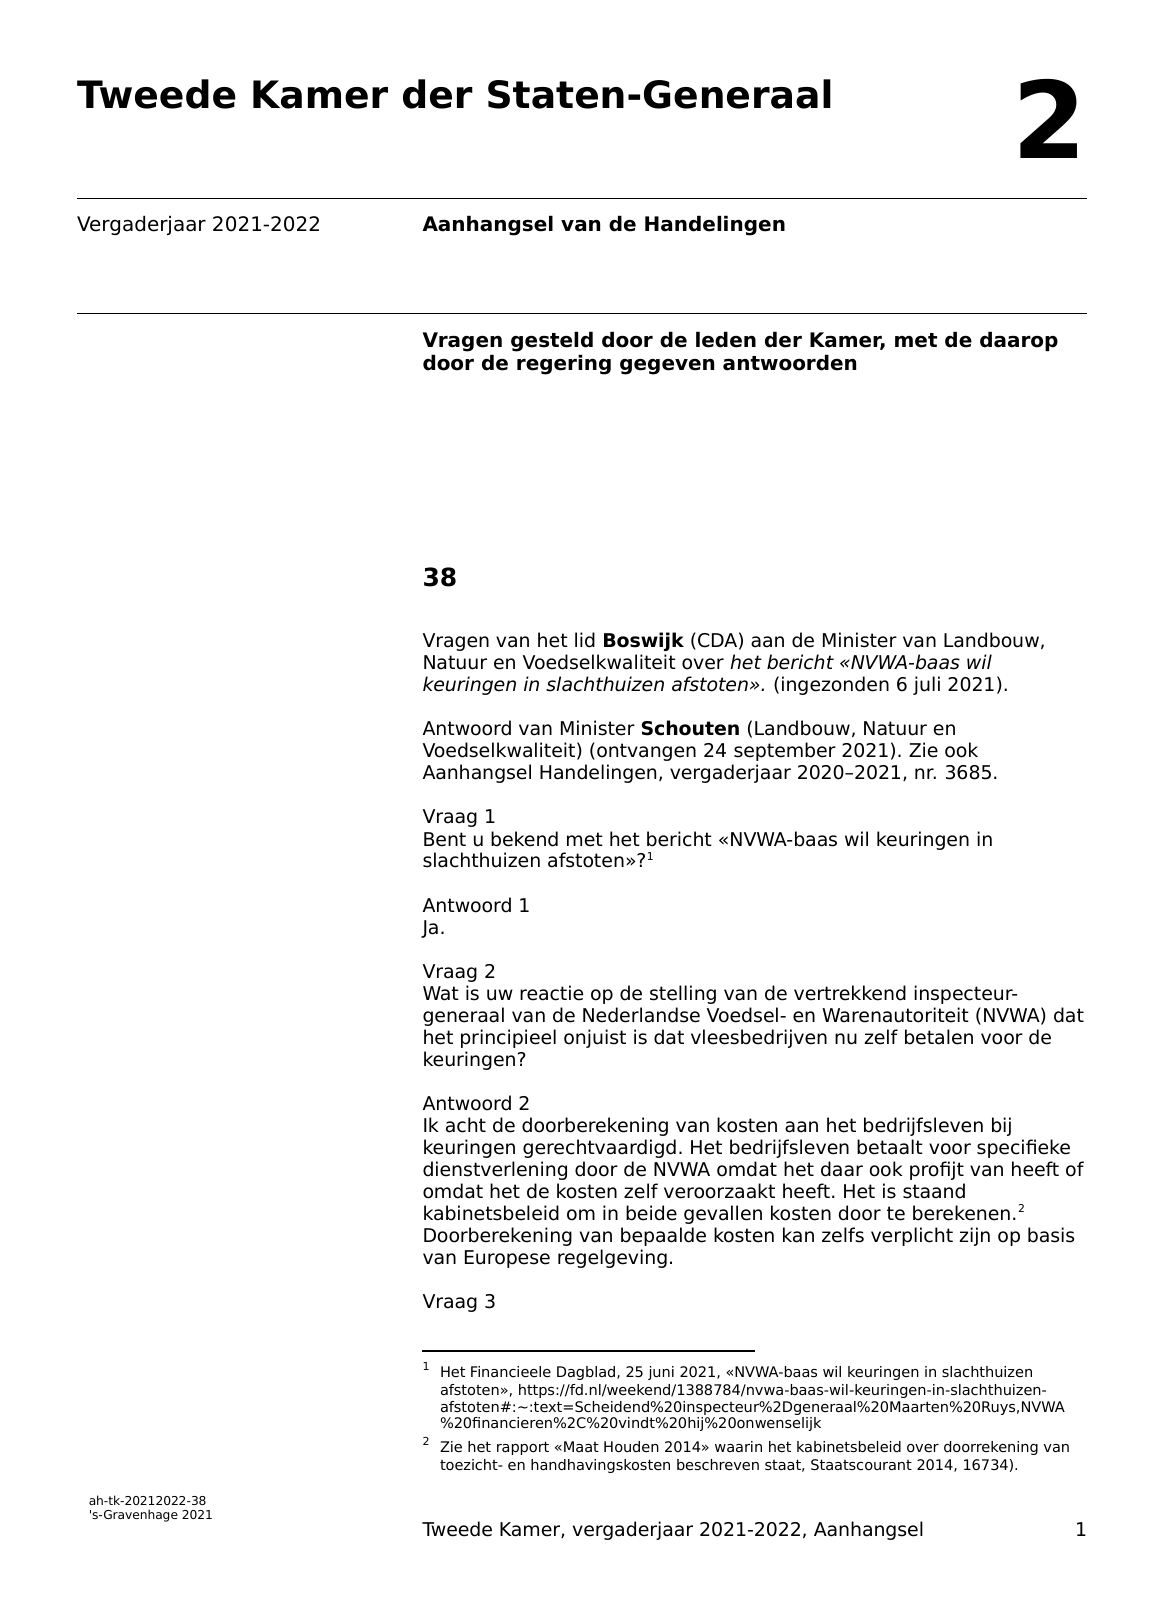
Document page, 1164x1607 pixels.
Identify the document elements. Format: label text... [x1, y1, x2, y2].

text 's-Gravenhage 2021 [88, 1508, 323, 1522]
text Antwoord van Minister Schouten (Landbouw, Natuur en Voedselkwaliteit) (ontvangen 24 september 2021). Zie ook Aanhangsel Handelingen, vergaderjaar 2020–2021, nr. 3685. [422, 718, 1087, 784]
text Antwoord 1 [422, 894, 1087, 917]
table_header Tweede Kamer der Staten-Generaal [77, 59, 886, 198]
text Ik acht de doorberekening van kosten aan het bedrijfsleven bij keuringen gerechtvaardigd. Het bedrijfsleven betaalt voor specifieke dienstverlening door de NVWA omdat het daar ook profijt van heeft of omdat het de kosten zelf veroorzaakt heeft. Het is staand kabinetsbeleid om in beide gevallen kosten door te berekenen. Doorberekening van bepaalde kosten kan zelfs verplicht zijn op basis van Europese regelgeving. [422, 1115, 1087, 1269]
text Antwoord 2 [422, 1093, 1087, 1115]
table_cell Vragen gesteld door de leden der Kamer, met de daarop door de regering gegeven antwoorden [422, 314, 1087, 375]
table_header 2 [886, 59, 1087, 198]
text Bent u bekend met het bericht «NVWA-baas wil keuringen in slachthuizen afstoten»? [422, 828, 1087, 872]
text Wat is uw reactie op de stelling van de vertrekkend inspecteur-generaal van de Nederlandse Voedsel- en Warenautoriteit (NVWA) dat het principieel onjuist is dat vleesbedrijven nu zelf betalen voor de keuringen? [422, 983, 1087, 1071]
text Vraag 3 [422, 1291, 1087, 1313]
text Vraag 2 [422, 961, 1087, 983]
table_cell [77, 314, 422, 375]
text Het Financieele Dagblad, 25 juni 2021, «NVWA-baas wil keuringen in slachthuizen afstoten», https://fd.nl/weekend/1388784/nvwa-baas-wil-keuringen-in-slachthuizen-afstoten#:~:text=Scheidend%20inspecteur%2Dgeneraal%20Maarten%20Ruys,NVWA%20financieren%2C%20vindt%20hij%20onwenselijk [422, 1360, 1087, 1432]
text 38 [422, 563, 1087, 592]
table_cell Aanhangsel van de Handelingen [422, 199, 1087, 313]
text Vraag 1 [422, 806, 1087, 828]
text Ja. [422, 917, 1087, 938]
text ah-tk-20212022-38 [88, 1494, 323, 1508]
table_cell Vergaderjaar 2021-2022 [77, 199, 422, 313]
text Zie het rapport «Maat Houden 2014» waarin het kabinetsbeleid over doorrekening van toezicht- en handhavingskosten beschreven staat, Staatscourant 2014, 16734). [422, 1435, 1087, 1474]
text Vragen van het lid Boswijk (CDA) aan de Minister van Landbouw, Natuur en Voedselkwaliteit over het bericht «NVWA-baas wil keuringen in slachthuizen afstoten». (ingezonden 6 juli 2021). [422, 630, 1087, 696]
